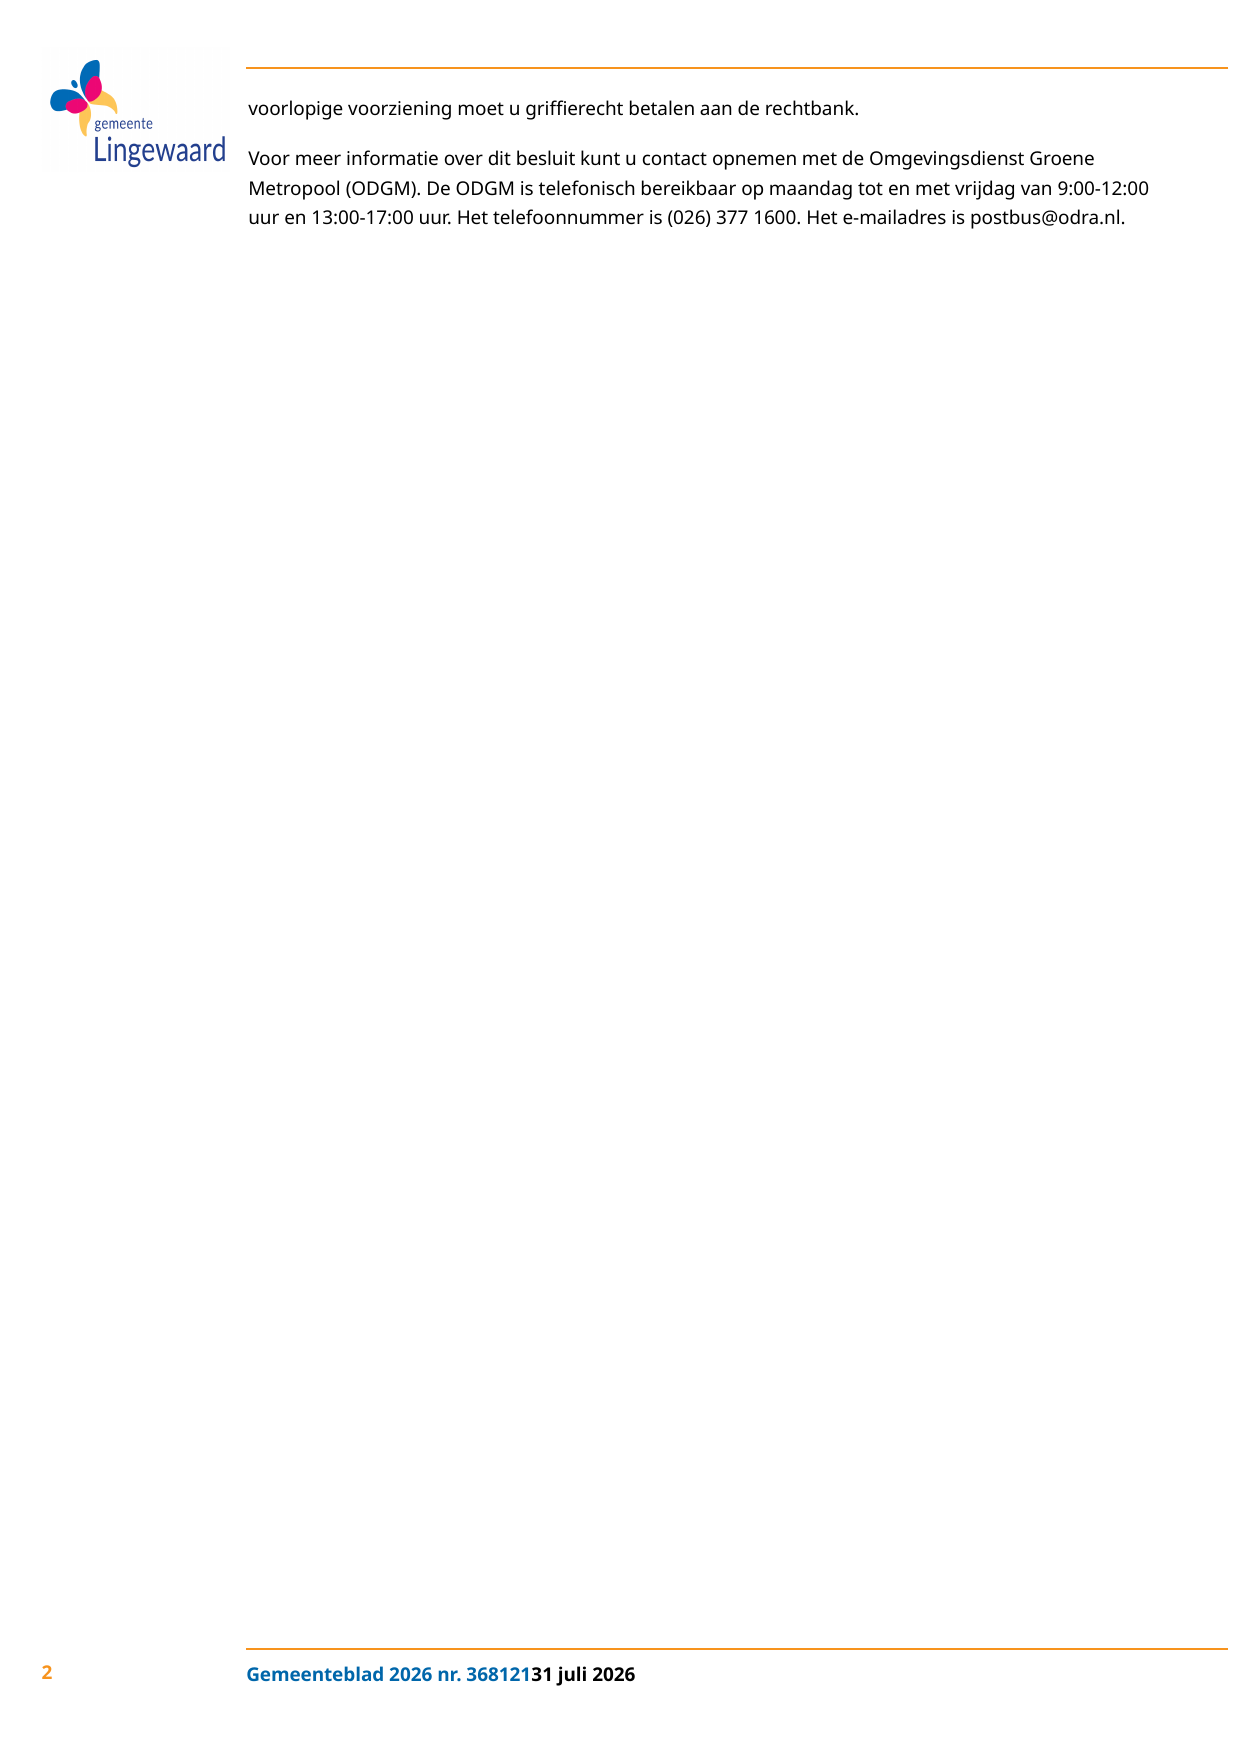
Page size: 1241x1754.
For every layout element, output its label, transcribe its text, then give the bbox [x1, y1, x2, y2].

text voorlopige voorziening moet u griffierecht betalen aan de rechtbank. [248, 95, 1152, 121]
text Voor meer informatie over dit besluit kunt u contact opnemen met de Omgevingsdienst Groene Metropool (ODGM). De ODGM is telefonisch bereikbaar op maandag tot en met vrijdag van 9:00-12:00 uur en 13:00-17:00 uur. Het telefoonnummer is (026) 377 1600. Het e-mailadres is postbus@odra.nl. [248, 145, 1152, 230]
picture [41, 47, 231, 172]
